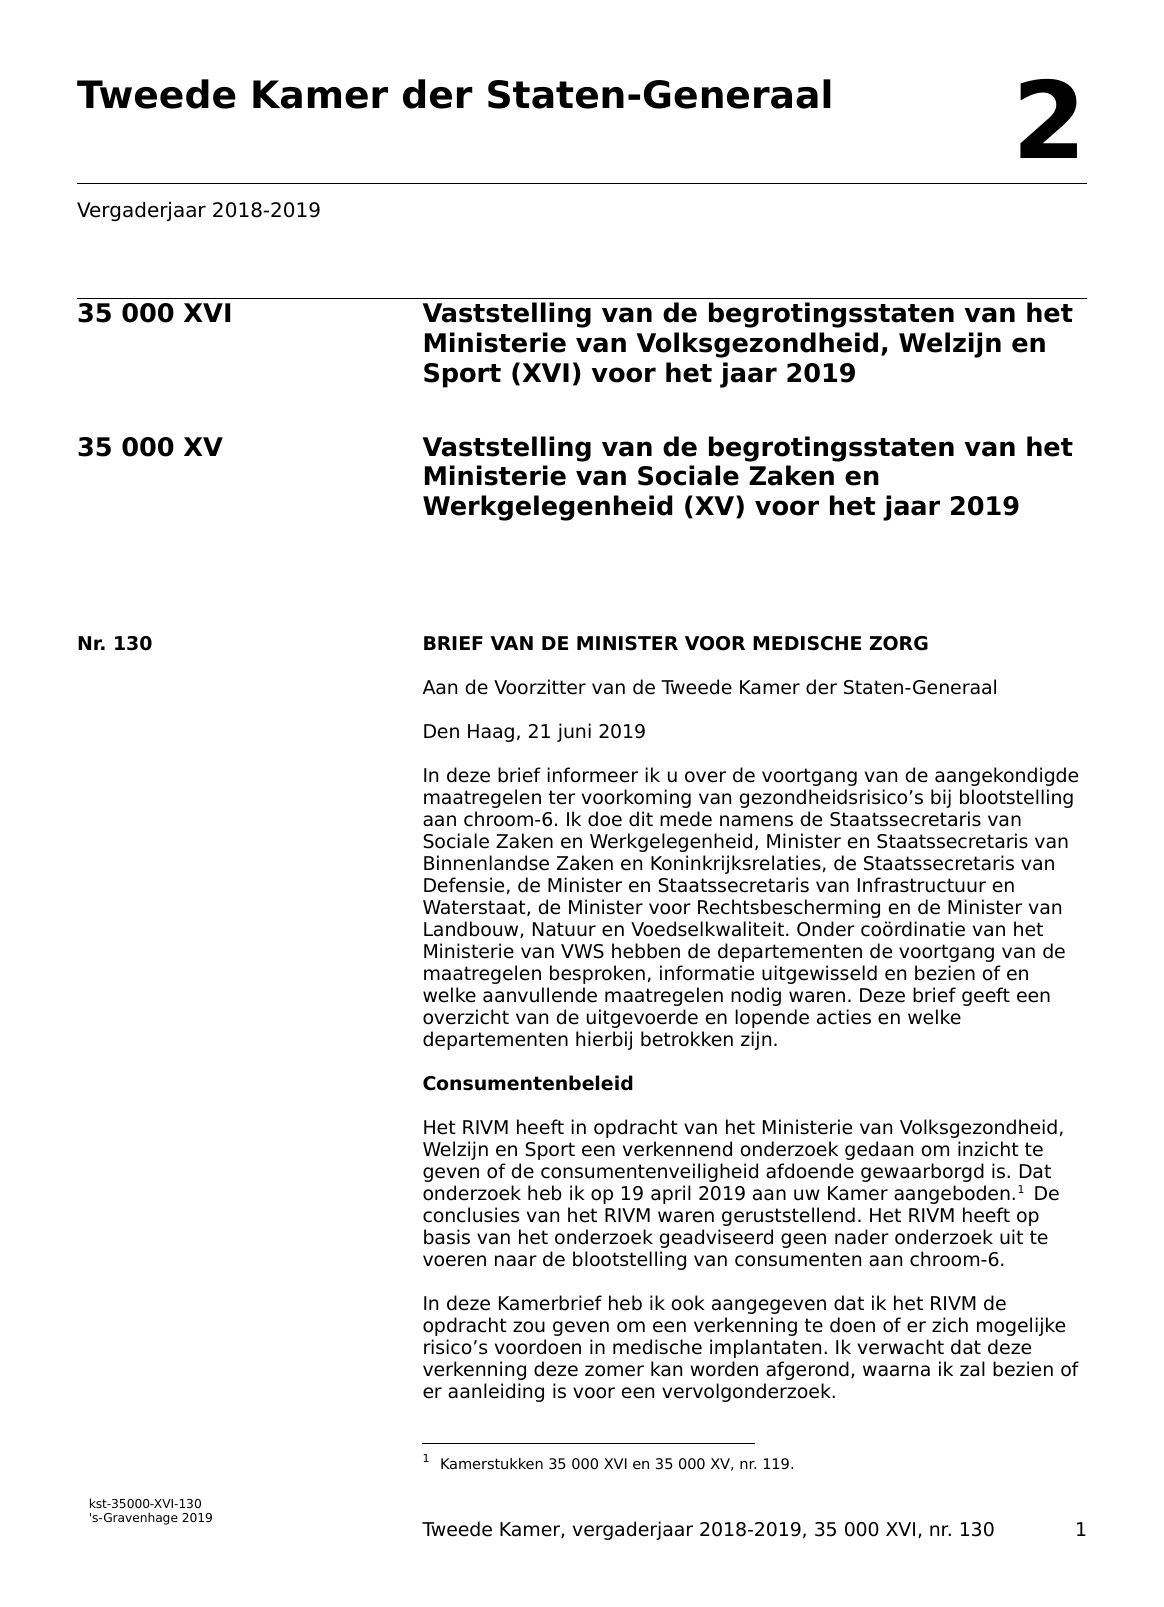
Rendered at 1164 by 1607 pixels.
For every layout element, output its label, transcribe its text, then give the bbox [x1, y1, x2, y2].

text In deze brief informeer ik u over de voortgang van de aangekondigde maatregelen ter voorkoming van gezondheidsrisico’s bij blootstelling aan chroom-6. Ik doe dit mede namens de Staatssecretaris van Sociale Zaken en Werkgelegenheid, Minister en Staatssecretaris van Binnenlandse Zaken en Koninkrijksrelaties, de Staatssecretaris van Defensie, de Minister en Staatssecretaris van Infrastructuur en Waterstaat, de Minister voor Rechtsbescherming en de Minister van Landbouw, Natuur en Voedselkwaliteit. Onder coördinatie van het Ministerie van VWS hebben de departementen de voortgang van de maatregelen besproken, informatie uitgewisseld en bezien of en welke aanvullende maatregelen nodig waren. Deze brief geeft een overzicht van de uitgevoerde en lopende acties en welke departementen hierbij betrokken zijn. [422, 765, 1087, 1051]
text kst-35000-XVI-130 [88, 1497, 323, 1511]
subtitle Nr. 130 BRIEF VAN DE MINISTER VOOR MEDISCHE ZORG [77, 632, 1087, 654]
text In deze Kamerbrief heb ik ook aangegeven dat ik het RIVM de opdracht zou geven om een verkenning te doen of er zich mogelijke risico’s voordoen in medische implantaten. Ik verwacht dat deze verkenning deze zomer kan worden afgerond, waarna ik zal bezien of er aanleiding is voor een vervolgonderzoek. [422, 1293, 1087, 1403]
text Den Haag, 21 juni 2019 [422, 721, 1087, 743]
table_cell Vergaderjaar 2018-2019 [77, 184, 1087, 298]
text Het RIVM heeft in opdracht van het Ministerie van Volksgezondheid, Welzijn en Sport een verkennend onderzoek gedaan om inzicht te geven of de consumentenveiligheid afdoende gewaarborgd is. Dat onderzoek heb ik op 19 april 2019 aan uw Kamer aangeboden. De conclusies van het RIVM waren geruststellend. Het RIVM heeft op basis van het onderzoek geadviseerd geen nader onderzoek uit te voeren naar de blootstelling van consumenten aan chroom-6. [422, 1117, 1087, 1271]
subtitle 35 000 XV Vaststelling van de begrotingsstaten van het Ministerie van Sociale Zaken en Werkgelegenheid (XV) voor het jaar 2019 [77, 432, 1087, 521]
subtitle Consumentenbeleid [422, 1073, 1087, 1095]
text 's-Gravenhage 2019 [88, 1511, 323, 1525]
text Aan de Voorzitter van de Tweede Kamer der Staten-Generaal [422, 677, 1087, 699]
table_header Tweede Kamer der Staten-Generaal [77, 59, 886, 183]
table_header 2 [886, 59, 1087, 183]
subtitle 35 000 XVI Vaststelling van de begrotingsstaten van het Ministerie van Volksgezondheid, Welzijn en Sport (XVI) voor het jaar 2019 [77, 299, 1087, 388]
text Kamerstukken 35 000 XVI en 35 000 XV, nr. 119. [422, 1452, 1087, 1474]
